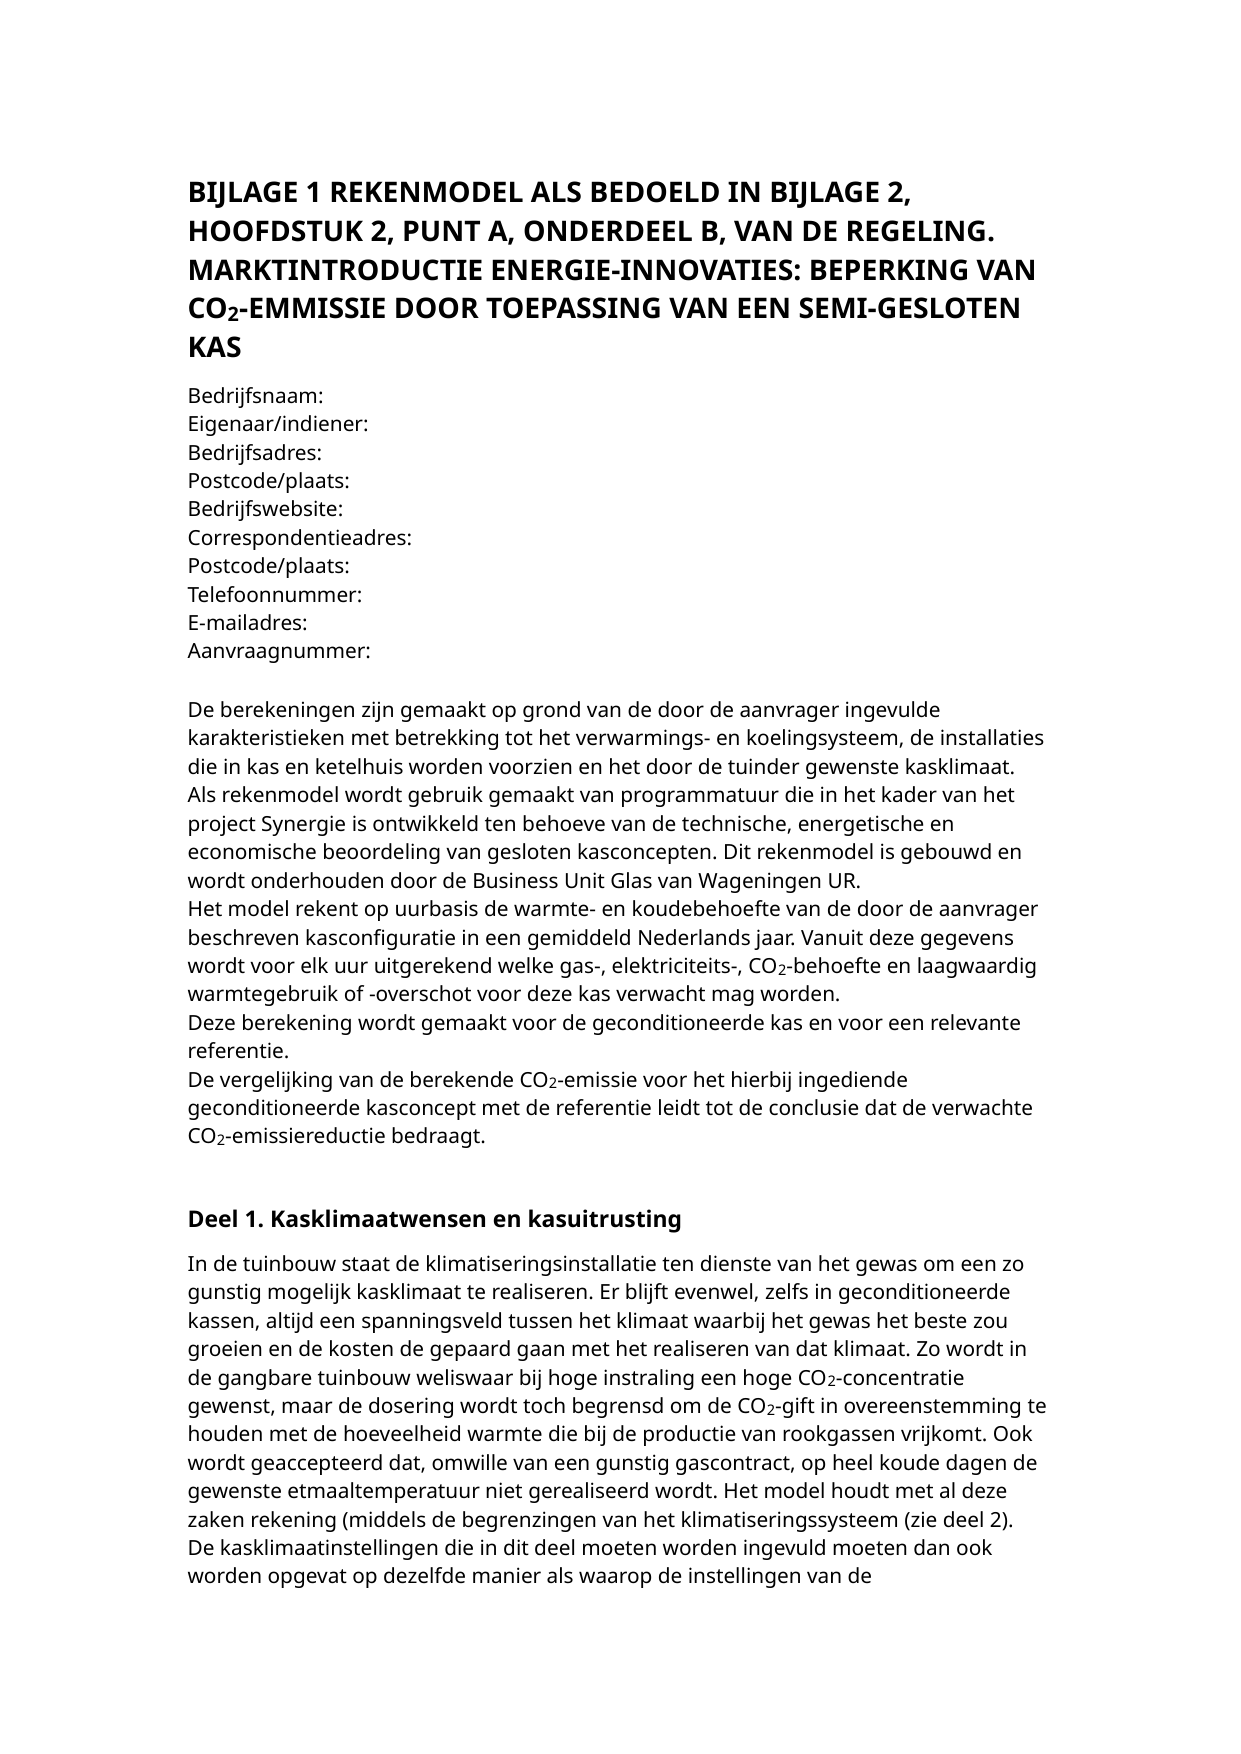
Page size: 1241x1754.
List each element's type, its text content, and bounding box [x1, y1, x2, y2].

text Eigenaar/indiener: [187, 409, 1053, 438]
subtitle BIJLAGE 1 REKENMODEL ALS BEDOELD IN BIJLAGE 2, HOOFDSTUK 2, PUNT A, ONDERDEEL B, VAN DE REGELING. MARKTINTRODUCTIE ENERGIE-INNOVATIES: BEPERKING VAN CO2-EMMISSIE DOOR TOEPASSING VAN EEN SEMI-GESLOTEN KAS [187, 172, 1053, 366]
text Bedrijfswebsite: [187, 494, 1053, 523]
text Correspondentieadres: [187, 523, 1053, 551]
text De berekeningen zijn gemaakt op grond van de door de aanvrager ingevulde karakteristieken met betrekking tot het verwarmings- en koelingsysteem, de installaties die in kas en ketelhuis worden voorzien en het door de tuinder gewenste kasklimaat. [187, 695, 1053, 780]
text Bedrijfsadres: [187, 438, 1053, 466]
subtitle Deel 1. Kasklimaatwensen en kasuitrusting [187, 1203, 1053, 1234]
text Deze berekening wordt gemaakt voor de geconditioneerde kas en voor een relevante referentie. [187, 1008, 1053, 1065]
text Het model rekent op uurbasis de warmte- en koudebehoefte van de door de aanvrager beschreven kasconfiguratie in een gemiddeld Nederlands jaar. Vanuit deze gegevens wordt voor elk uur uitgerekend welke gas-, elektriciteits-, CO2-behoefte en laagwaardig warmtegebruik of -overschot voor deze kas verwacht mag worden. [187, 894, 1053, 1008]
text Bedrijfsnaam: [187, 381, 1053, 409]
text De kasklimaatinstellingen die in dit deel moeten worden ingevuld moeten dan ook worden opgevat op dezelfde manier als waarop de instellingen van de [187, 1533, 1053, 1590]
text E-mailadres: [187, 608, 1053, 637]
text De vergelijking van de berekende CO2-emissie voor het hierbij ingediende geconditioneerde kasconcept met de referentie leidt tot de conclusie dat de verwachte CO2-emissiereductie bedraagt. [187, 1065, 1053, 1150]
text Telefoonnummer: [187, 580, 1053, 608]
text Postcode/plaats: [187, 466, 1053, 494]
text Aanvraagnummer: [187, 637, 1053, 665]
text Postcode/plaats: [187, 551, 1053, 580]
text In de tuinbouw staat de klimatiseringsinstallatie ten dienste van het gewas om een zo gunstig mogelijk kasklimaat te realiseren. Er blijft evenwel, zelfs in geconditioneerde kassen, altijd een spanningsveld tussen het klimaat waarbij het gewas het beste zou groeien en de kosten de gepaard gaan met het realiseren van dat klimaat. Zo wordt in de gangbare tuinbouw weliswaar bij hoge instraling een hoge CO2-concentratie gewenst, maar de dosering wordt toch begrensd om de CO2-gift in overeenstemming te houden met de hoeveelheid warmte die bij de productie van rookgassen vrijkomt. Ook wordt geaccepteerd dat, omwille van een gunstig gascontract, op heel koude dagen de gewenste etmaaltemperatuur niet gerealiseerd wordt. Het model houdt met al deze zaken rekening (middels de begrenzingen van het klimatiseringssysteem (zie deel 2). [187, 1249, 1053, 1533]
text Als rekenmodel wordt gebruik gemaakt van programmatuur die in het kader van het project Synergie is ontwikkeld ten behoeve van de technische, energetische en economische beoordeling van gesloten kasconcepten. Dit rekenmodel is gebouwd en wordt onderhouden door de Business Unit Glas van Wageningen UR. [187, 780, 1053, 894]
